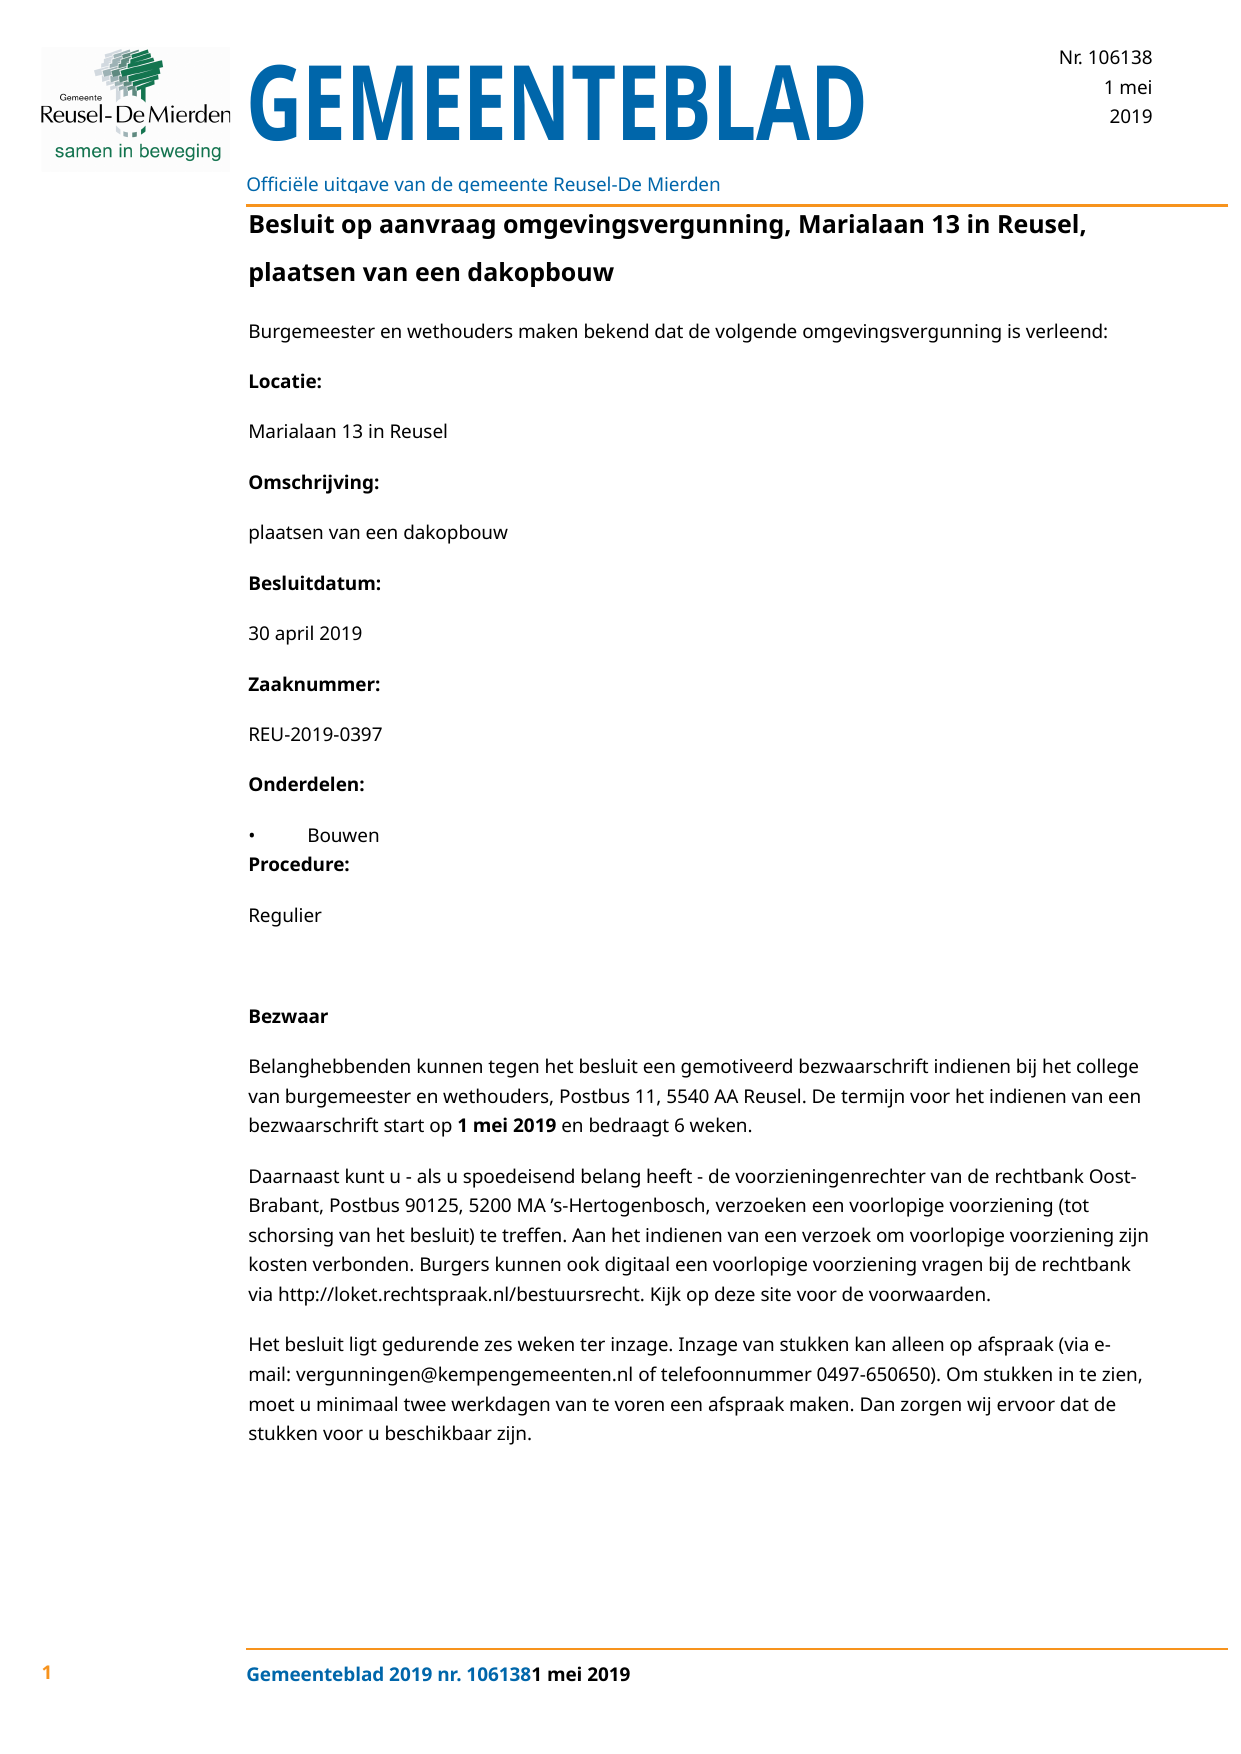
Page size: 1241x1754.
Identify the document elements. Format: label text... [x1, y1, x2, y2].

text Regulier [248, 902, 1152, 928]
text Daarnaast kunt u - als u spoedeisend belang heeft - de voorzieningenrechter van de rechtbank Oost-Brabant, Postbus 90125, 5200 MA ’s-Hertogenbosch, verzoeken een voorlopige voorziening (tot schorsing van het besluit) te treffen. Aan het indienen van een verzoek om voorlopige voorziening zijn kosten verbonden. Burgers kunnen ook digitaal een voorlopige voorziening vragen bij de rechtbank via http://loket.rechtspraak.nl/bestuursrecht. Kijk op deze site voor de voorwaarden. [248, 1163, 1152, 1307]
text Bezwaar [248, 1003, 1152, 1029]
text Het besluit ligt gedurende zes weken ter inzage. Inzage van stukken kan alleen op afspraak (via e-mail: vergunningen@kempengemeenten.nl of telefoonnummer 0497-650650). Om stukken in te zien, moet u minimaal twee werkdagen van te voren een afspraak maken. Dan zorgen wij ervoor dat de stukken voor u beschikbaar zijn. [248, 1332, 1152, 1446]
picture [41, 47, 231, 172]
text Besluitdatum: [248, 570, 1152, 596]
text Procedure: [248, 852, 1152, 877]
text Marialaan 13 in Reusel [248, 419, 1152, 444]
text Onderdelen: [248, 772, 1152, 797]
text 30 april 2019 [248, 620, 1152, 646]
text Burgemeester en wethouders maken bekend dat de volgende omgevingsvergunning is verleend: [248, 318, 1152, 344]
text plaatsen van een dakopbouw [248, 519, 1152, 545]
text Omschrijving: [248, 469, 1152, 495]
text REU-2019-0397 [248, 721, 1152, 747]
list Bouwen [248, 822, 1152, 848]
text Besluit op aanvraag omgevingsvergunning, Marialaan 13 in Reusel, plaatsen van een dakopbouw [248, 207, 1152, 288]
text Locatie: [248, 368, 1152, 394]
text Belanghebbenden kunnen tegen het besluit een gemotiveerd bezwaarschrift indienen bij het college van burgemeester en wethouders, Postbus 11, 5540 AA Reusel. De termijn voor het indienen van een bezwaarschrift start op 1 mei 2019 en bedraagt 6 weken. [248, 1053, 1152, 1138]
text Zaaknummer: [248, 671, 1152, 697]
